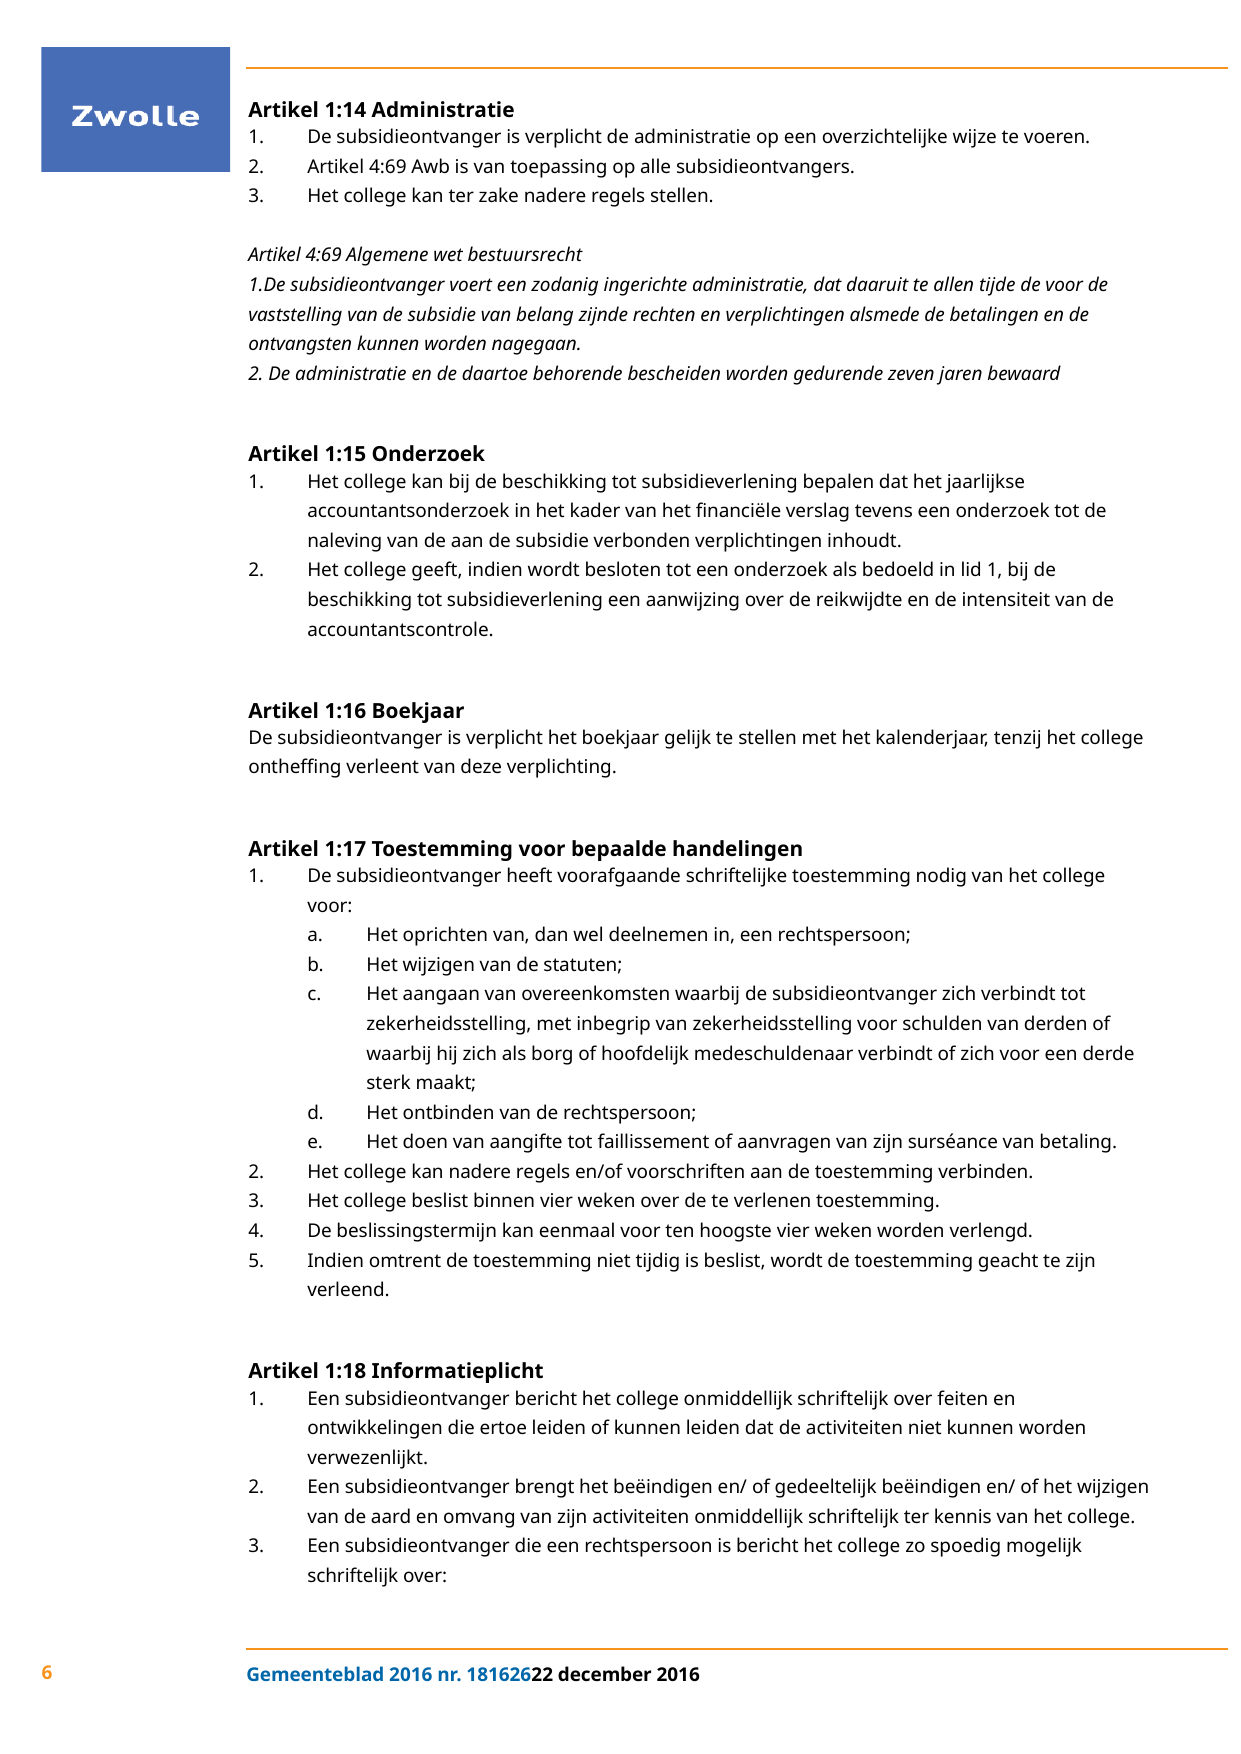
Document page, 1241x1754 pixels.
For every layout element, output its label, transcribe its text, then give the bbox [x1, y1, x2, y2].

table_header Artikel 4:69 Algemene wet bestuursrecht 1.De subsidieontvanger voert een zodanig ingerichte administratie, dat daaruit te allen tijde de voor de vaststelling van de subsidie van belang zijnde rechten en verplichtingen alsmede de betalingen en de ontvangsten kunnen worden nagegaan. 2. De administratie en de daartoe behorende bescheiden worden gedurende zeven jaren bewaard [248, 242, 1152, 386]
list Het oprichten van, dan wel deelnemen in, een rechtspersoon; [307, 921, 1152, 947]
list De subsidieontvanger is verplicht de administratie op een overzichtelijke wijze te voeren. [248, 123, 1152, 149]
picture [41, 47, 231, 172]
list Indien omtrent de toestemming niet tijdig is beslist, wordt de toestemming geacht te zijn verleend. [248, 1247, 1152, 1302]
list Het aangaan van overeenkomsten waarbij de subsidieontvanger zich verbindt tot zekerheidsstelling, met inbegrip van zekerheidsstelling voor schulden van derden of waarbij hij zich als borg of hoofdelijk medeschuldenaar verbindt of zich voor een derde sterk maakt; [307, 981, 1152, 1095]
list De beslissingstermijn kan eenmaal voor ten hoogste vier weken worden verlengd. [248, 1217, 1152, 1243]
list Een subsidieontvanger brengt het beëindigen en/ of gedeeltelijk beëindigen en/ of het wijzigen van de aard en omvang van zijn activiteiten onmiddellijk schriftelijk ter kennis van het college. [248, 1473, 1152, 1529]
list Het college kan nadere regels en/of voorschriften aan de toestemming verbinden. [248, 1158, 1152, 1184]
list Het wijzigen van de statuten; [307, 951, 1152, 977]
list Het college beslist binnen vier weken over de te verlenen toestemming. [248, 1188, 1152, 1213]
text Artikel 1:16 Boekjaar [248, 696, 1152, 724]
list Het ontbinden van de rechtspersoon; [307, 1099, 1152, 1124]
list Het college kan ter zake nadere regels stellen. [248, 182, 1152, 208]
text De subsidieontvanger is verplicht het boekjaar gelijk te stellen met het kalenderjaar, tenzij het college ontheffing verleent van deze verplichting. [248, 724, 1152, 779]
text Artikel 1:17 Toestemming voor bepaalde handelingen [248, 834, 1152, 862]
list Artikel 4:69 Awb is van toepassing op alle subsidieontvangers. [248, 153, 1152, 178]
list Het doen van aangifte tot faillissement of aanvragen van zijn surséance van betaling. [307, 1128, 1152, 1154]
text Artikel 1:14 Administratie [248, 95, 1152, 123]
list Een subsidieontvanger bericht het college onmiddellijk schriftelijk over feiten en ontwikkelingen die ertoe leiden of kunnen leiden dat de activiteiten niet kunnen worden verwezenlijkt. [248, 1385, 1152, 1470]
text Artikel 1:18 Informatieplicht [248, 1356, 1152, 1385]
list Het college kan bij de beschikking tot subsidieverlening bepalen dat het jaarlijkse accountantsonderzoek in het kader van het financiële verslag tevens een onderzoek tot de naleving van de aan de subsidie verbonden verplichtingen inhoudt. [248, 468, 1152, 553]
list De subsidieontvanger heeft voorafgaande schriftelijke toestemming nodig van het college voor: [248, 862, 1152, 917]
list Het college geeft, indien wordt besloten tot een onderzoek als bedoeld in lid 1, bij de beschikking tot subsidieverlening een aanwijzing over de reikwijdte en de intensiteit van de accountantscontrole. [248, 557, 1152, 641]
text Artikel 1:15 Onderzoek [248, 439, 1152, 468]
list Een subsidieontvanger die een rechtspersoon is bericht het college zo spoedig mogelijk schriftelijk over: [248, 1533, 1152, 1588]
